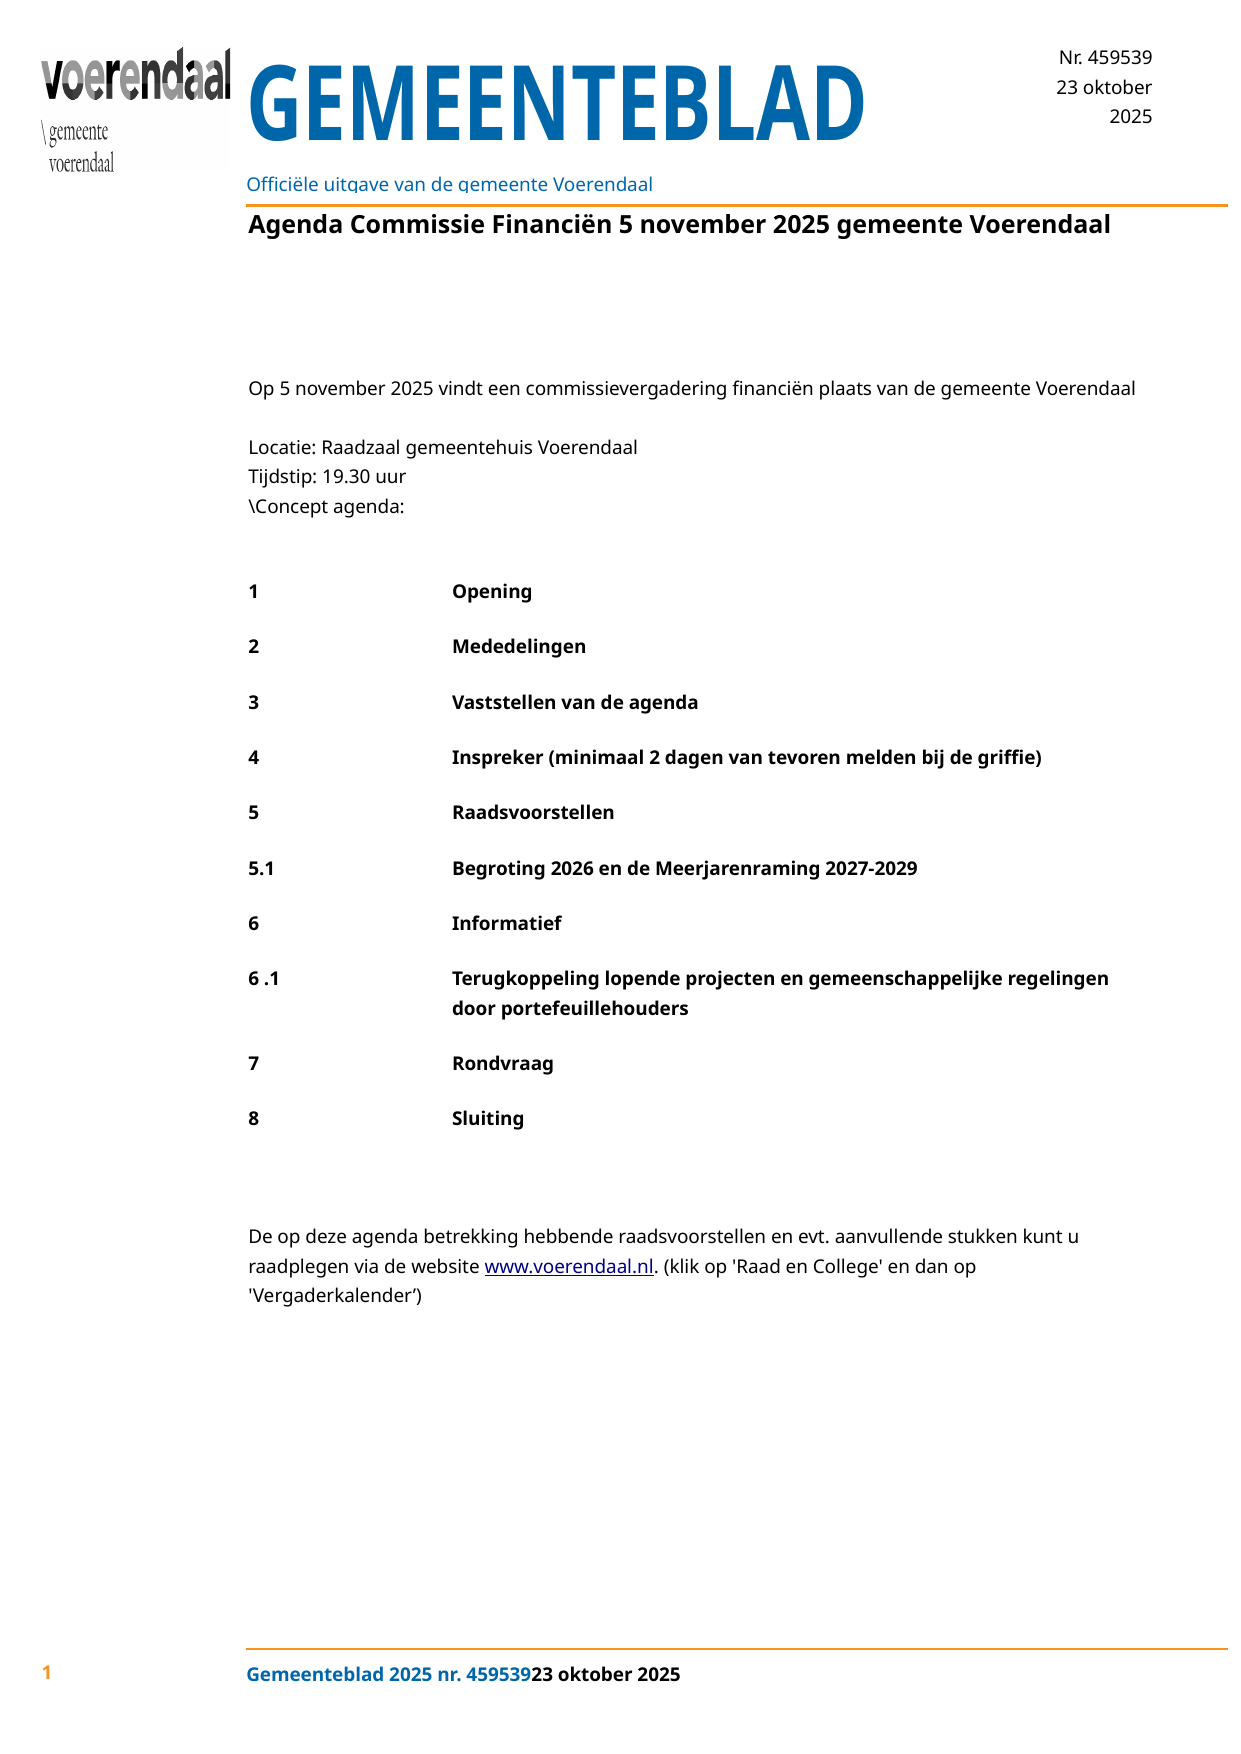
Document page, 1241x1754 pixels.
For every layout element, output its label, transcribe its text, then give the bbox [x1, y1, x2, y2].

table_cell 7 [248, 1050, 452, 1106]
table_cell Rondvraag [452, 1050, 1152, 1106]
table_cell 4 [248, 744, 452, 799]
table_header [248, 523, 452, 549]
table_cell 5 [248, 800, 452, 855]
picture [41, 47, 231, 172]
table_cell Begroting 2026 en de Meerjarenraming 2027-2029 [452, 855, 1152, 910]
table_cell 3 [248, 689, 452, 744]
table_cell 8 [248, 1106, 452, 1161]
text Tijdstip: 19.30 uur [248, 464, 1152, 489]
table_cell Opening [452, 549, 1152, 633]
table_cell 1 [248, 549, 452, 633]
table_cell Inspreker (minimaal 2 dagen van tevoren melden bij de griffie) [452, 744, 1152, 799]
table_cell Terugkoppeling lopende projecten en gemeenschappelijke regelingen door portefeuillehouders [452, 965, 1152, 1050]
text Locatie: Raadzaal gemeentehuis Voerendaal [248, 434, 1152, 460]
table_cell Vaststellen van de agenda [452, 689, 1152, 744]
table_cell Sluiting [452, 1106, 1152, 1161]
table_cell 6 .1 [248, 965, 452, 1050]
table_cell Informatief [452, 910, 1152, 965]
text \Concept agenda: [248, 493, 1152, 519]
text Op 5 november 2025 vindt een commissievergadering financiën plaats van de gemeente Voerendaal [248, 375, 1152, 401]
table_cell 6 [248, 910, 452, 965]
table_cell 2 [248, 634, 452, 689]
table_header [452, 523, 1152, 549]
table_cell 5.1 [248, 855, 452, 910]
text Agenda Commissie Financiën 5 november 2025 gemeente Voerendaal [248, 207, 1152, 241]
table_cell Raadsvoorstellen [452, 800, 1152, 855]
text De op deze agenda betrekking hebbende raadsvoorstellen en evt. aanvullende stukken kunt u raadplegen via de website www.voerendaal.nl. (klik op 'Raad en College' en dan op 'Vergaderkalender’) [248, 1223, 1152, 1308]
table_cell Mededelingen [452, 634, 1152, 689]
